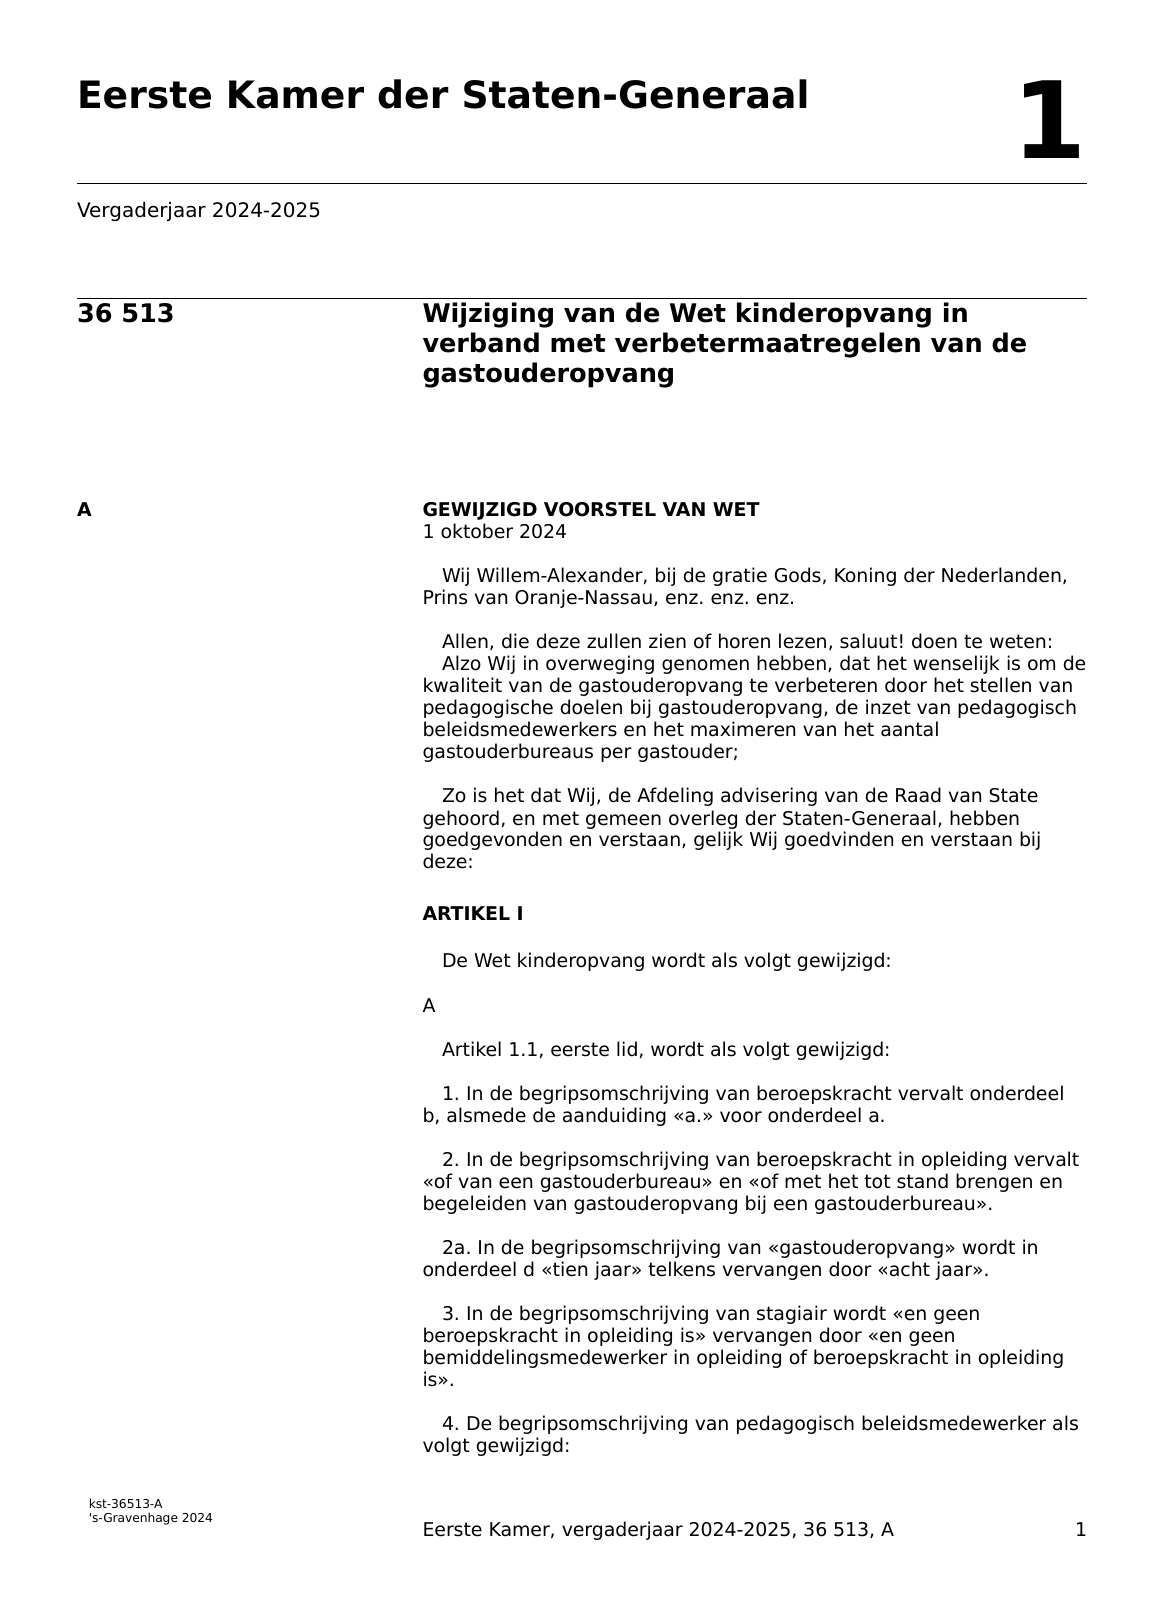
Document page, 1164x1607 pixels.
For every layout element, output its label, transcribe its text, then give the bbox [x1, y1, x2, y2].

text A [422, 994, 1087, 1016]
text kst-36513-A [88, 1497, 323, 1511]
text 4. De begripsomschrijving van pedagogisch beleidsmedewerker als volgt gewijzigd: [422, 1413, 1087, 1457]
table_header 1 [886, 59, 1087, 183]
text 's-Gravenhage 2024 [88, 1511, 323, 1525]
text 2a. In de begripsomschrijving van «gastouderopvang» wordt in onderdeel d «tien jaar» telkens vervangen door «acht jaar». [422, 1237, 1087, 1281]
text De Wet kinderopvang wordt als volgt gewijzigd: [422, 950, 1087, 972]
subtitle ARTIKEL I [422, 903, 1087, 925]
text 2. In de begripsomschrijving van beroepskracht in opleiding vervalt «of van een gastouderbureau» en «of met het tot stand brengen en begeleiden van gastouderopvang bij een gastouderbureau». [422, 1149, 1087, 1215]
text 1 oktober 2024 [422, 521, 1087, 543]
text 1. In de begripsomschrijving van beroepskracht vervalt onderdeel b, alsmede de aanduiding «a.» voor onderdeel a. [422, 1083, 1087, 1127]
text Artikel 1.1, eerste lid, wordt als volgt gewijzigd: [422, 1039, 1087, 1061]
text Zo is het dat Wij, de Afdeling advisering van de Raad van State gehoord, en met gemeen overleg der Staten-Generaal, hebben goedgevonden en verstaan, gelijk Wij goedvinden en verstaan bij deze: [422, 785, 1087, 873]
table_header Eerste Kamer der Staten-Generaal [77, 59, 886, 183]
table_cell Vergaderjaar 2024-2025 [77, 184, 1087, 298]
text Alzo Wij in overweging genomen hebben, dat het wenselijk is om de kwaliteit van de gastouderopvang te verbeteren door het stellen van pedagogische doelen bij gastouderopvang, de inzet van pedagogisch beleidsmedewerkers en het maximeren van het aantal gastouderbureaus per gastouder; [422, 653, 1087, 763]
text 3. In de begripsomschrijving van stagiair wordt «en geen beroepskracht in opleiding is» vervangen door «en geen bemiddelingsmedewerker in opleiding of beroepskracht in opleiding is». [422, 1303, 1087, 1391]
subtitle 36 513 Wijziging van de Wet kinderopvang in verband met verbetermaatregelen van de gastouderopvang [77, 299, 1087, 388]
text Allen, die deze zullen zien of horen lezen, saluut! doen te weten: [422, 631, 1087, 653]
text Wij Willem-Alexander, bij de gratie Gods, Koning der Nederlanden, Prins van Oranje-Nassau, enz. enz. enz. [422, 565, 1087, 609]
subtitle A GEWIJZIGD VOORSTEL VAN WET [77, 499, 1087, 521]
